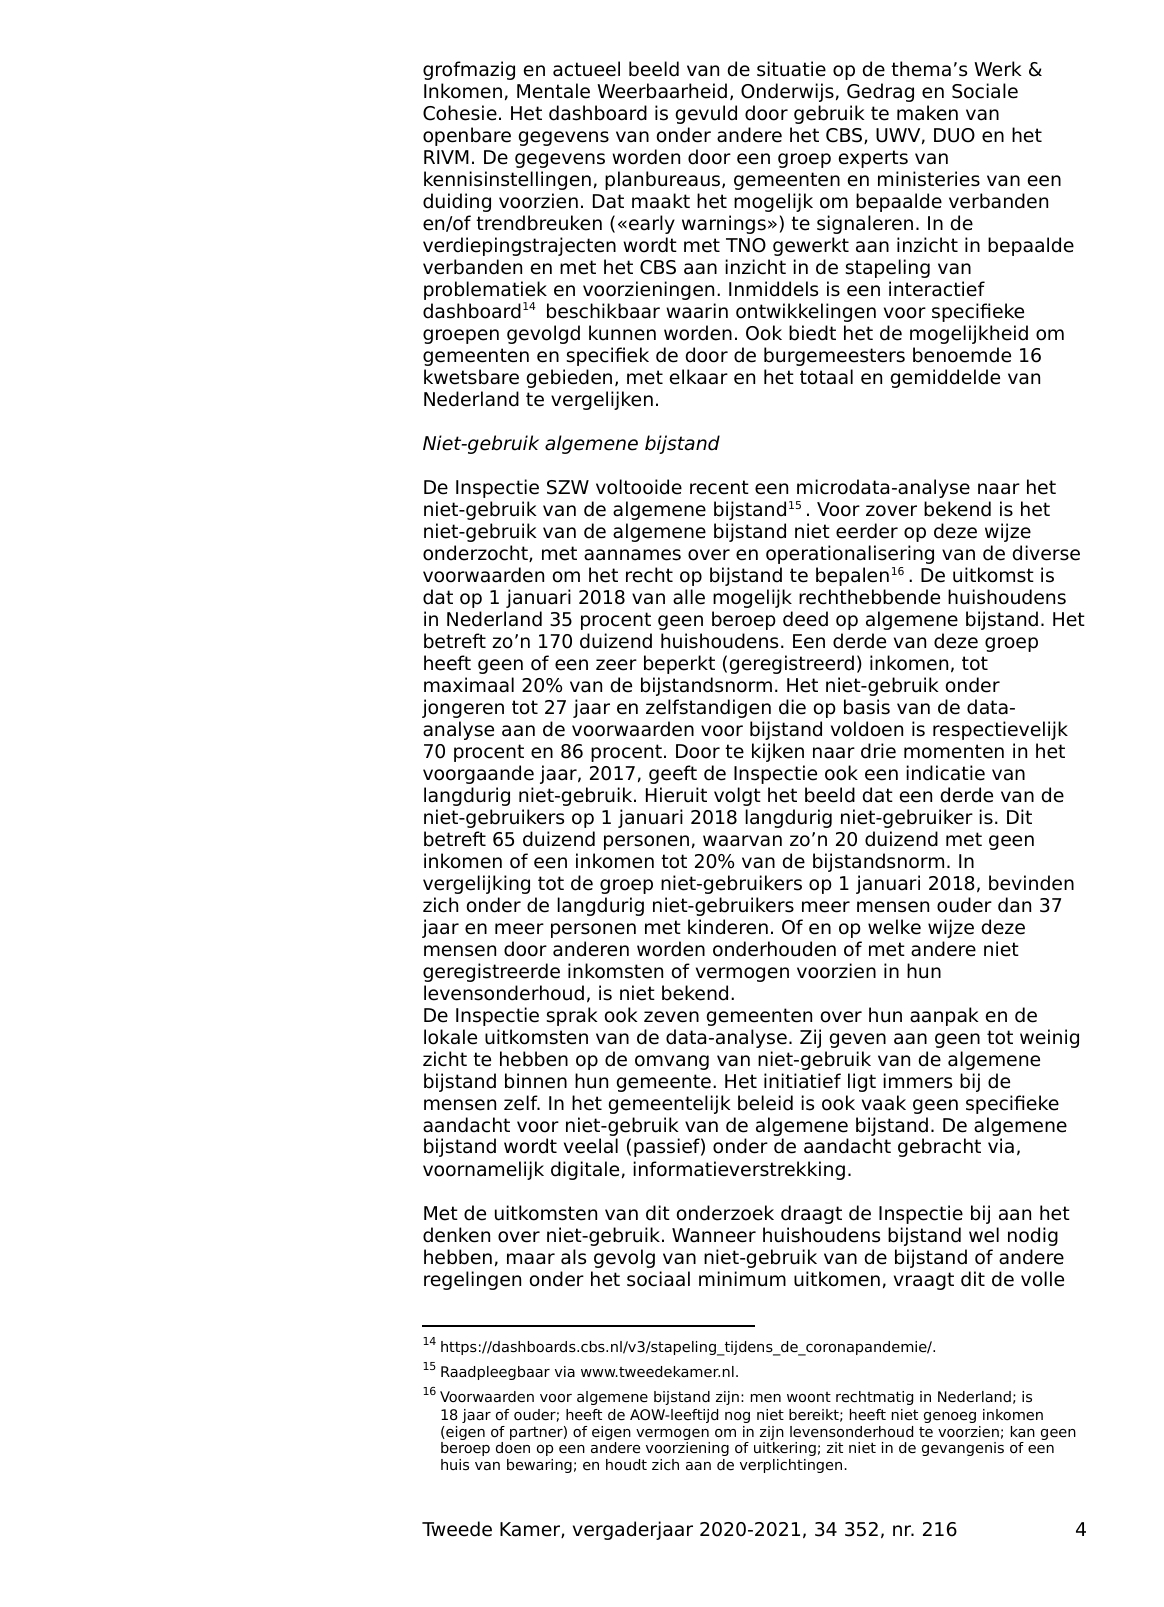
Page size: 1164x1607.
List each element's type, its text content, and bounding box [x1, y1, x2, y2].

subtitle Niet-gebruik algemene bijstand [422, 433, 1087, 455]
text Voorwaarden voor algemene bijstand zijn: men woont rechtmatig in Nederland; is 18 jaar of ouder; heeft de AOW-leeftijd nog niet bereikt; heeft niet genoeg inkomen (eigen of partner) of eigen vermogen om in zijn levensonderhoud te voorzien; kan geen beroep doen op een andere voorziening of uitkering; zit niet in de gevangenis of een huis van bewaring; en houdt zich aan de verplichtingen. [422, 1385, 1087, 1474]
text De Inspectie sprak ook zeven gemeenten over hun aanpak en de lokale uitkomsten van de data-analyse. Zij geven aan geen tot weinig zicht te hebben op de omvang van niet-gebruik van de algemene bijstand binnen hun gemeente. Het initiatief ligt immers bij de mensen zelf. In het gemeentelijk beleid is ook vaak geen specifieke aandacht voor niet-gebruik van de algemene bijstand. De algemene bijstand wordt veelal (passief) onder de aandacht gebracht via, voornamelijk digitale, informatieverstrekking. [422, 1004, 1087, 1180]
text grofmazig en actueel beeld van de situatie op de thema’s Werk & Inkomen, Mentale Weerbaarheid, Onderwijs, Gedrag en Sociale Cohesie. Het dashboard is gevuld door gebruik te maken van openbare gegevens van onder andere het CBS, UWV, DUO en het RIVM. De gegevens worden door een groep experts van kennisinstellingen, planbureaus, gemeenten en ministeries van een duiding voorzien. Dat maakt het mogelijk om bepaalde verbanden en/of trendbreuken («early warnings») te signaleren. In de verdiepingstrajecten wordt met TNO gewerkt aan inzicht in bepaalde verbanden en met het CBS aan inzicht in de stapeling van problematiek en voorzieningen. Inmiddels is een interactief dashboard beschikbaar waarin ontwikkelingen voor specifieke groepen gevolgd kunnen worden. Ook biedt het de mogelijkheid om gemeenten en specifiek de door de burgemeesters benoemde 16 kwetsbare gebieden, met elkaar en het totaal en gemiddelde van Nederland te vergelijken. [422, 59, 1087, 411]
text https://dashboards.cbs.nl/v3/stapeling_tijdens_de_coronapandemie/. [422, 1335, 1087, 1357]
text Raadpleegbaar via www.tweedekamer.nl. [422, 1360, 1087, 1382]
text De Inspectie SZW voltooide recent een microdata-analyse naar het niet-gebruik van de algemene bijstand. Voor zover bekend is het niet-gebruik van de algemene bijstand niet eerder op deze wijze onderzocht, met aannames over en operationalisering van de diverse voorwaarden om het recht op bijstand te bepalen. De uitkomst is dat op 1 januari 2018 van alle mogelijk rechthebbende huishoudens in Nederland 35 procent geen beroep deed op algemene bijstand. Het betreft zo’n 170 duizend huishoudens. Een derde van deze groep heeft geen of een zeer beperkt (geregistreerd) inkomen, tot maximaal 20% van de bijstandsnorm. Het niet-gebruik onder jongeren tot 27 jaar en zelfstandigen die op basis van de data-analyse aan de voorwaarden voor bijstand voldoen is respectievelijk 70 procent en 86 procent. Door te kijken naar drie momenten in het voorgaande jaar, 2017, geeft de Inspectie ook een indicatie van langdurig niet-gebruik. Hieruit volgt het beeld dat een derde van de niet-gebruikers op 1 januari 2018 langdurig niet-gebruiker is. Dit betreft 65 duizend personen, waarvan zo’n 20 duizend met geen inkomen of een inkomen tot 20% van de bijstandsnorm. In vergelijking tot de groep niet-gebruikers op 1 januari 2018, bevinden zich onder de langdurig niet-gebruikers meer mensen ouder dan 37 jaar en meer personen met kinderen. Of en op welke wijze deze mensen door anderen worden onderhouden of met andere niet geregistreerde inkomsten of vermogen voorzien in hun levensonderhoud, is niet bekend. [422, 477, 1087, 1004]
text Met de uitkomsten van dit onderzoek draagt de Inspectie bij aan het denken over niet-gebruik. Wanneer huishoudens bijstand wel nodig hebben, maar als gevolg van niet-gebruik van de bijstand of andere regelingen onder het sociaal minimum uitkomen, vraagt dit de volle [422, 1203, 1087, 1291]
